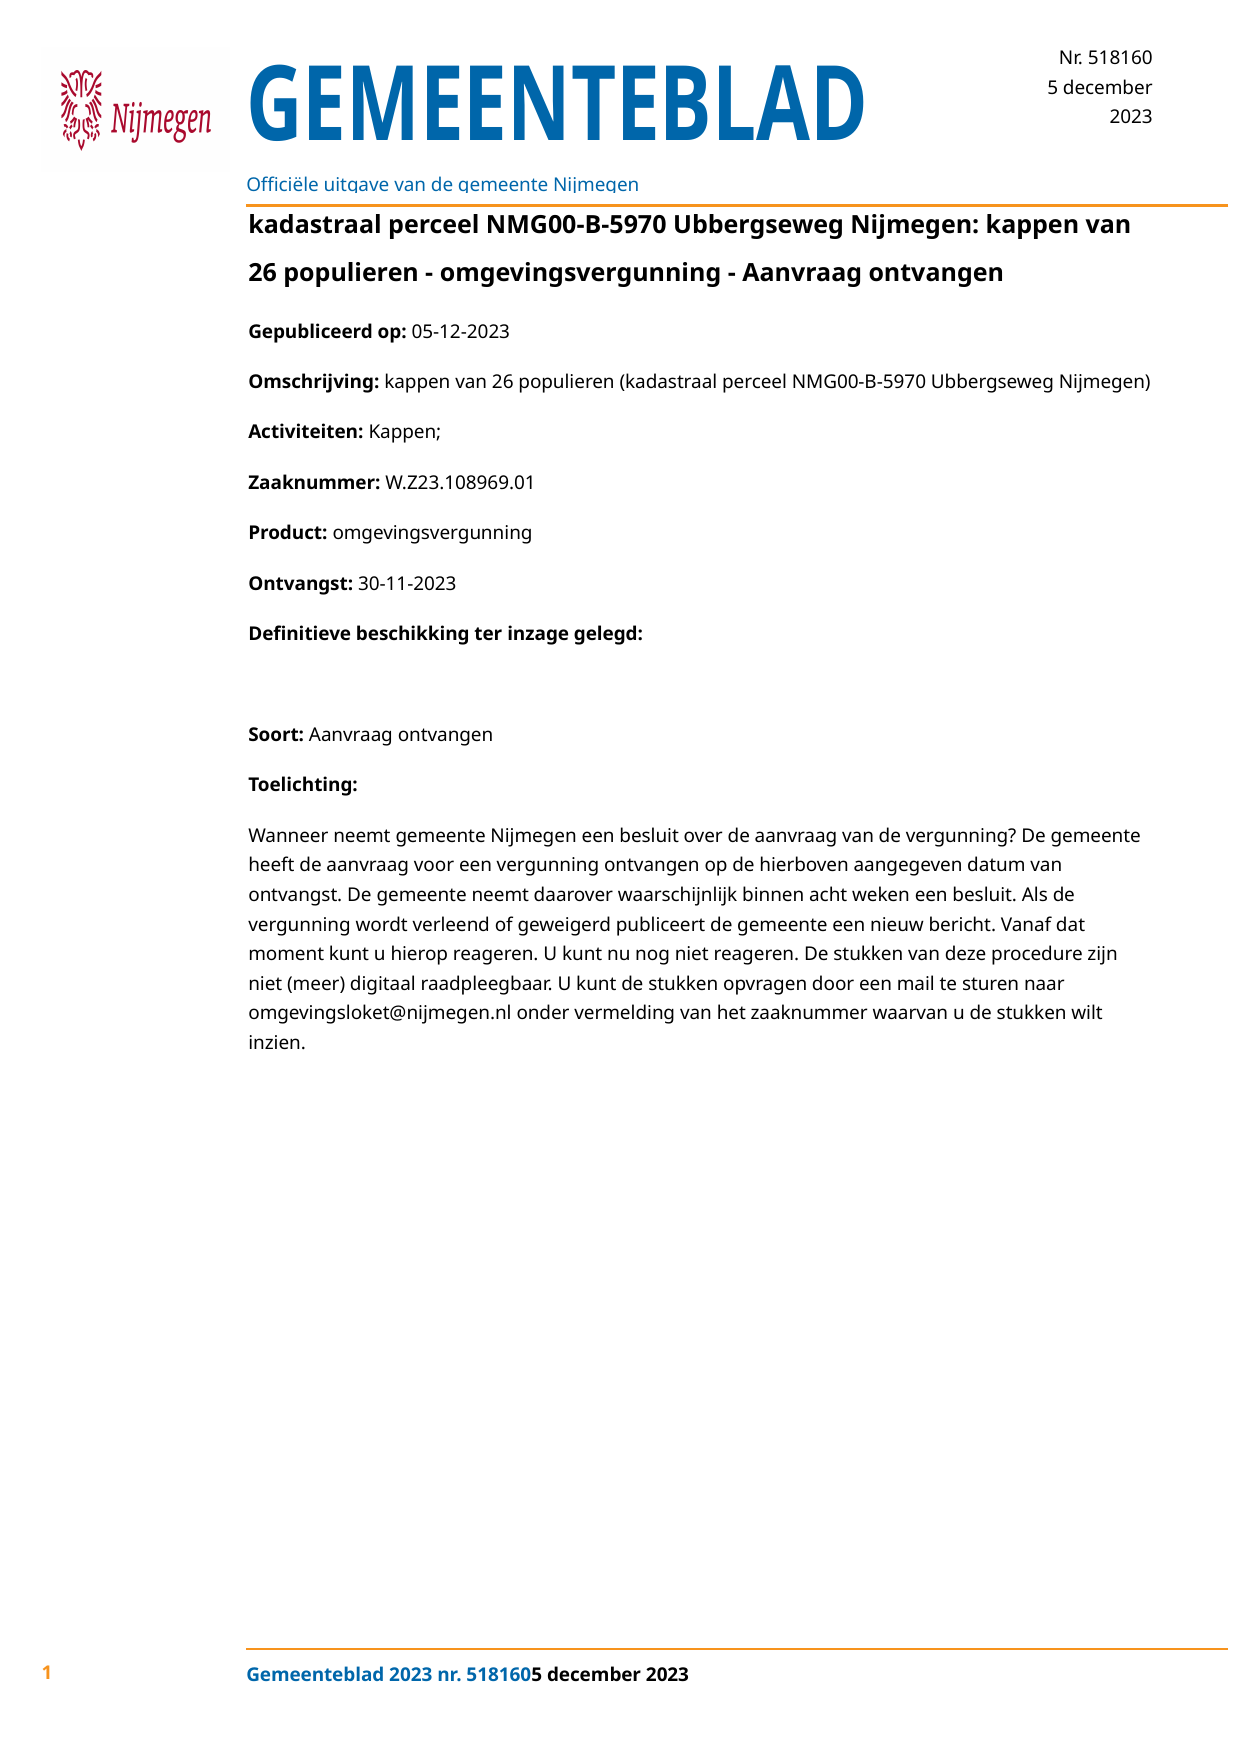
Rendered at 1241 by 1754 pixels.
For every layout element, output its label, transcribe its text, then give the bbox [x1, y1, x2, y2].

text Gepubliceerd op: 05-12-2023 [248, 318, 1152, 344]
text Toelichting: [248, 772, 1152, 797]
text Zaaknummer: W.Z23.108969.01 [248, 469, 1152, 495]
picture [41, 47, 231, 172]
text Wanneer neemt gemeente Nijmegen een besluit over de aanvraag van de vergunning? De gemeente heeft de aanvraag voor een vergunning ontvangen op de hierboven aangegeven datum van ontvangst. De gemeente neemt daarover waarschijnlijk binnen acht weken een besluit. Als de vergunning wordt verleend of geweigerd publiceert de gemeente een nieuw bericht. Vanaf dat moment kunt u hierop reageren. U kunt nu nog niet reageren. De stukken van deze procedure zijn niet (meer) digitaal raadpleegbaar. U kunt de stukken opvragen door een mail te sturen naar omgevingsloket@nijmegen.nl onder vermelding van het zaaknummer waarvan u de stukken wilt inzien. [248, 822, 1152, 1055]
text Definitieve beschikking ter inzage gelegd: [248, 620, 1152, 646]
text kadastraal perceel NMG00-B-5970 Ubbergseweg Nijmegen: kappen van 26 populieren - omgevingsvergunning - Aanvraag ontvangen [248, 207, 1152, 288]
text Activiteiten: Kappen; [248, 419, 1152, 444]
text Ontvangst: 30-11-2023 [248, 570, 1152, 596]
text Omschrijving: kappen van 26 populieren (kadastraal perceel NMG00-B-5970 Ubbergseweg Nijmegen) [248, 368, 1152, 394]
text Product: omgevingsvergunning [248, 519, 1152, 545]
text Soort: Aanvraag ontvangen [248, 721, 1152, 747]
